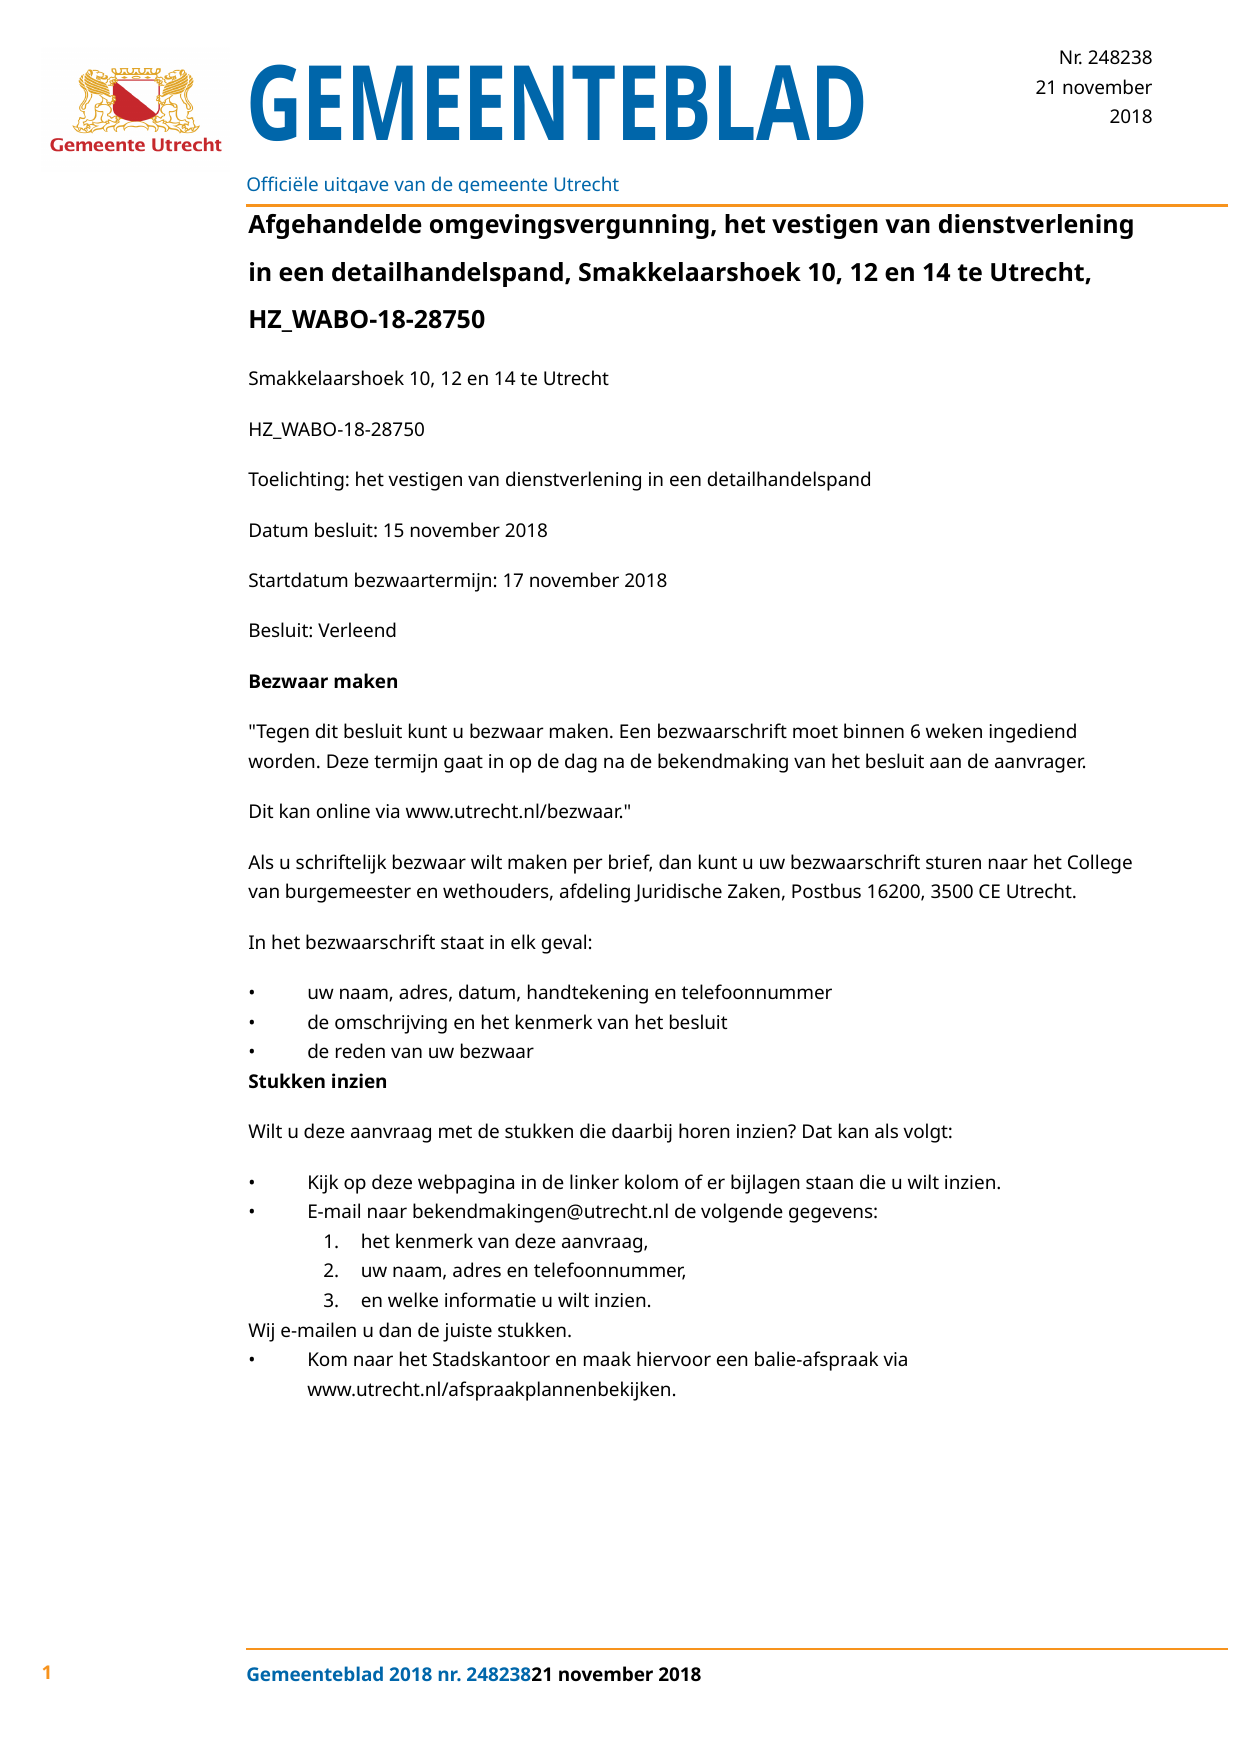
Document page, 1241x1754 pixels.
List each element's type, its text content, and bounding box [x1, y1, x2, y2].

text Wilt u deze aanvraag met de stukken die daarbij horen inzien? Dat kan als volgt: [248, 1118, 1152, 1144]
text Startdatum bezwaartermijn: 17 november 2018 [248, 567, 1152, 593]
list het kenmerk van deze aanvraag, [323, 1228, 1152, 1254]
text "Tegen dit besluit kunt u bezwaar maken. Een bezwaarschrift moet binnen 6 weken ingediend worden. Deze termijn gaat in op de dag na de bekendmaking van het besluit aan de aanvrager. [248, 718, 1152, 774]
text HZ_WABO-18-28750 [248, 416, 1152, 442]
text Als u schriftelijk bezwaar wilt maken per brief, dan kunt u uw bezwaarschrift sturen naar het College van burgemeester en wethouders, afdeling Juridische Zaken, Postbus 16200, 3500 CE Utrecht. [248, 849, 1152, 904]
text Datum besluit: 15 november 2018 [248, 517, 1152, 542]
text Stukken inzien [248, 1068, 1152, 1094]
list Kom naar het Stadskantoor en maak hiervoor een balie-afspraak via www.utrecht.nl/afspraakplannenbekijken. [248, 1346, 1152, 1402]
text Wij e-mailen u dan de juiste stukken. [248, 1317, 1152, 1342]
list de omschrijving en het kenmerk van het besluit [248, 1009, 1152, 1034]
list de reden van uw bezwaar [248, 1038, 1152, 1064]
list Kijk op deze webpagina in de linker kolom of er bijlagen staan die u wilt inzien. [248, 1169, 1152, 1194]
text In het bezwaarschrift staat in elk geval: [248, 929, 1152, 954]
list uw naam, adres en telefoonnummer, [323, 1258, 1152, 1283]
text Toelichting: het vestigen van dienstverlening in een detailhandelspand [248, 466, 1152, 492]
list E-mail naar bekendmakingen@utrecht.nl de volgende gegevens: [248, 1198, 1152, 1224]
list uw naam, adres, datum, handtekening en telefoonnummer [248, 979, 1152, 1005]
list en welke informatie u wilt inzien. [323, 1287, 1152, 1313]
text Afgehandelde omgevingsvergunning, het vestigen van dienstverlening in een detailhandelspand, Smakkelaarshoek 10, 12 en 14 te Utrecht, HZ_WABO-18-28750 [248, 207, 1152, 336]
picture [41, 47, 231, 172]
text Besluit: Verleend [248, 618, 1152, 643]
text Dit kan online via www.utrecht.nl/bezwaar." [248, 798, 1152, 824]
text Smakkelaarshoek 10, 12 en 14 te Utrecht [248, 366, 1152, 391]
text Bezwaar maken [248, 668, 1152, 694]
